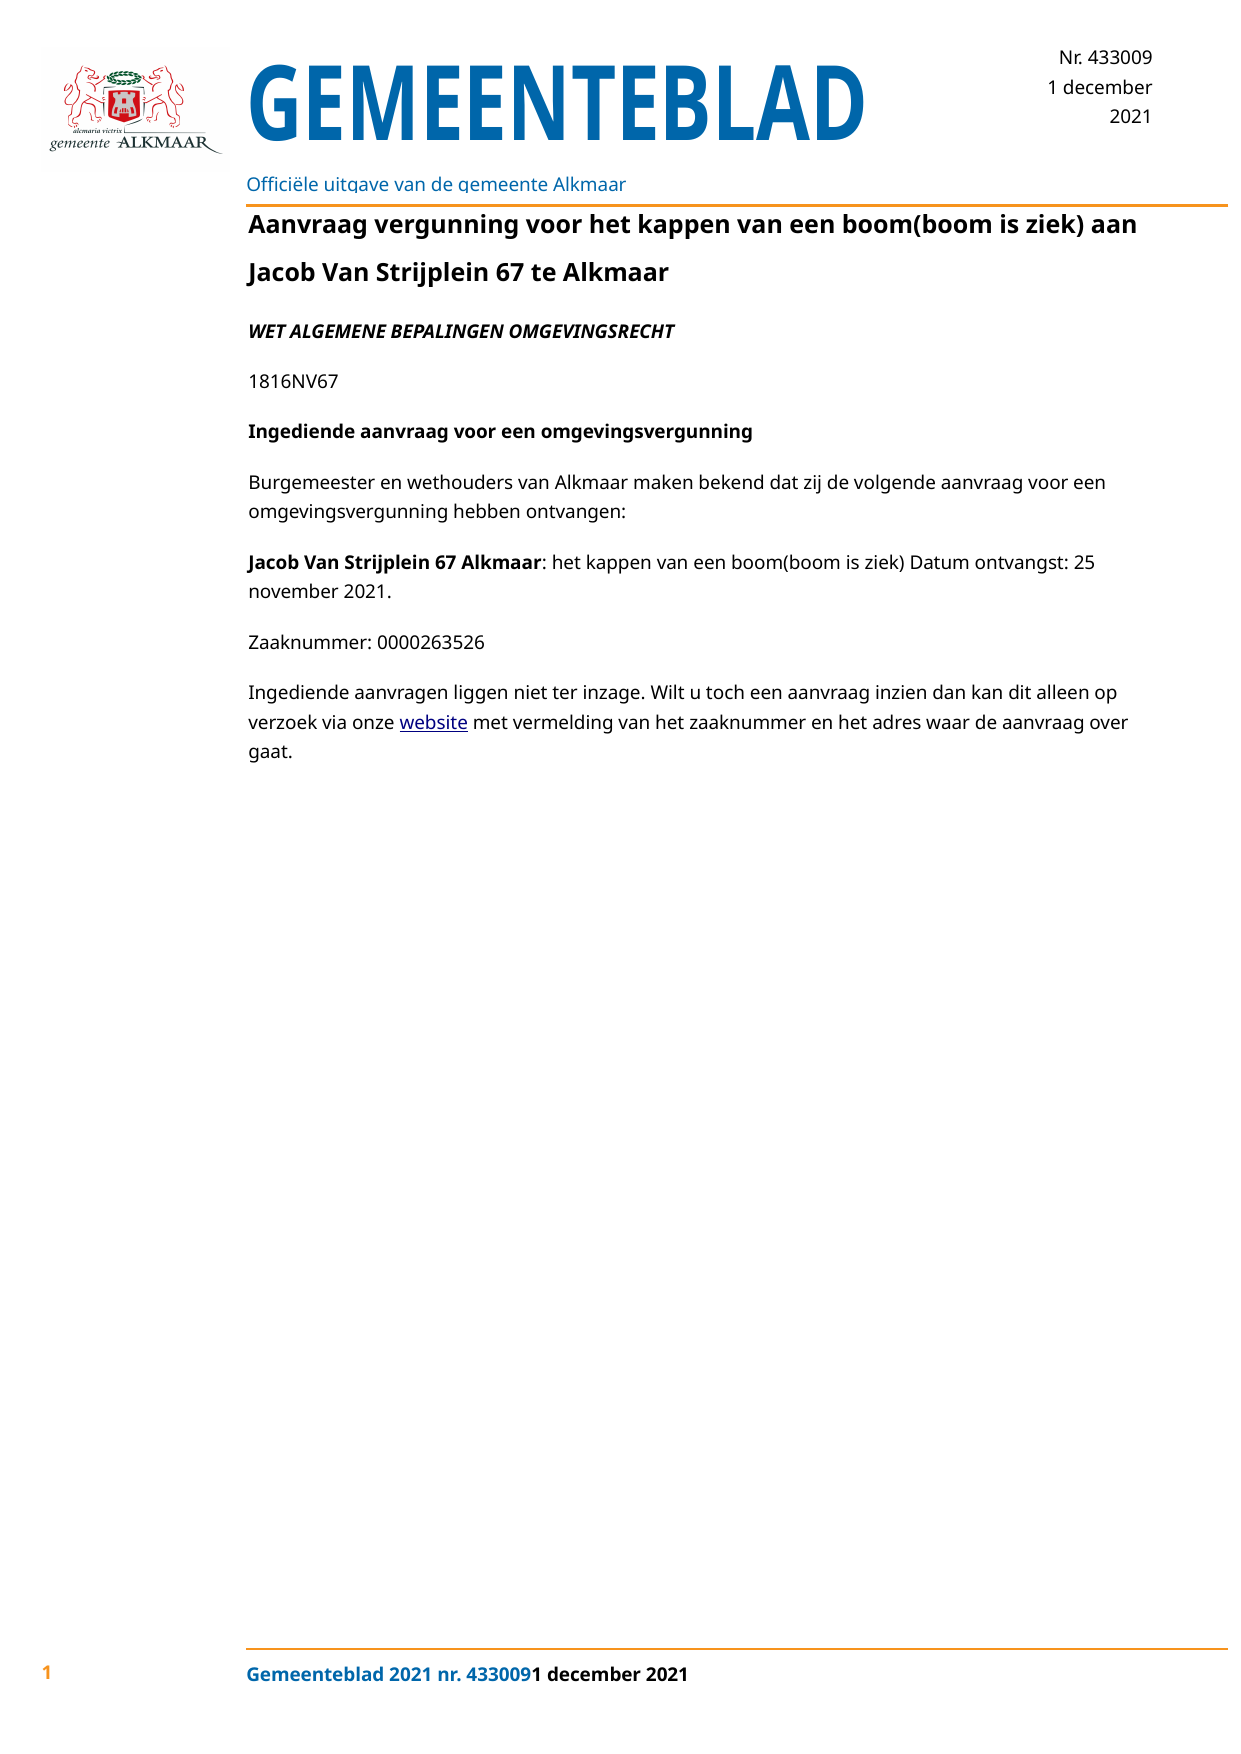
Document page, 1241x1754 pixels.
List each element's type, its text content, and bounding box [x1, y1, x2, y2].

picture [41, 47, 231, 172]
text 1816NV67 [248, 368, 1152, 394]
text Jacob Van Strijplein 67 Alkmaar: het kappen van een boom(boom is ziek) Datum ontvangst: 25 november 2021. [248, 549, 1152, 604]
text Ingediende aanvragen liggen niet ter inzage. Wilt u toch een aanvraag inzien dan kan dit alleen op verzoek via onze website met vermelding van het zaaknummer en het adres waar de aanvraag over gaat. [248, 679, 1152, 764]
text WET ALGEMENE BEPALINGEN OMGEVINGSRECHT [248, 318, 1152, 344]
text Ingediende aanvraag voor een omgevingsvergunning [248, 419, 1152, 444]
text Burgemeester en wethouders van Alkmaar maken bekend dat zij de volgende aanvraag voor een omgevingsvergunning hebben ontvangen: [248, 469, 1152, 524]
text Zaaknummer: 0000263526 [248, 629, 1152, 655]
text Aanvraag vergunning voor het kappen van een boom(boom is ziek) aan Jacob Van Strijplein 67 te Alkmaar [248, 207, 1152, 288]
